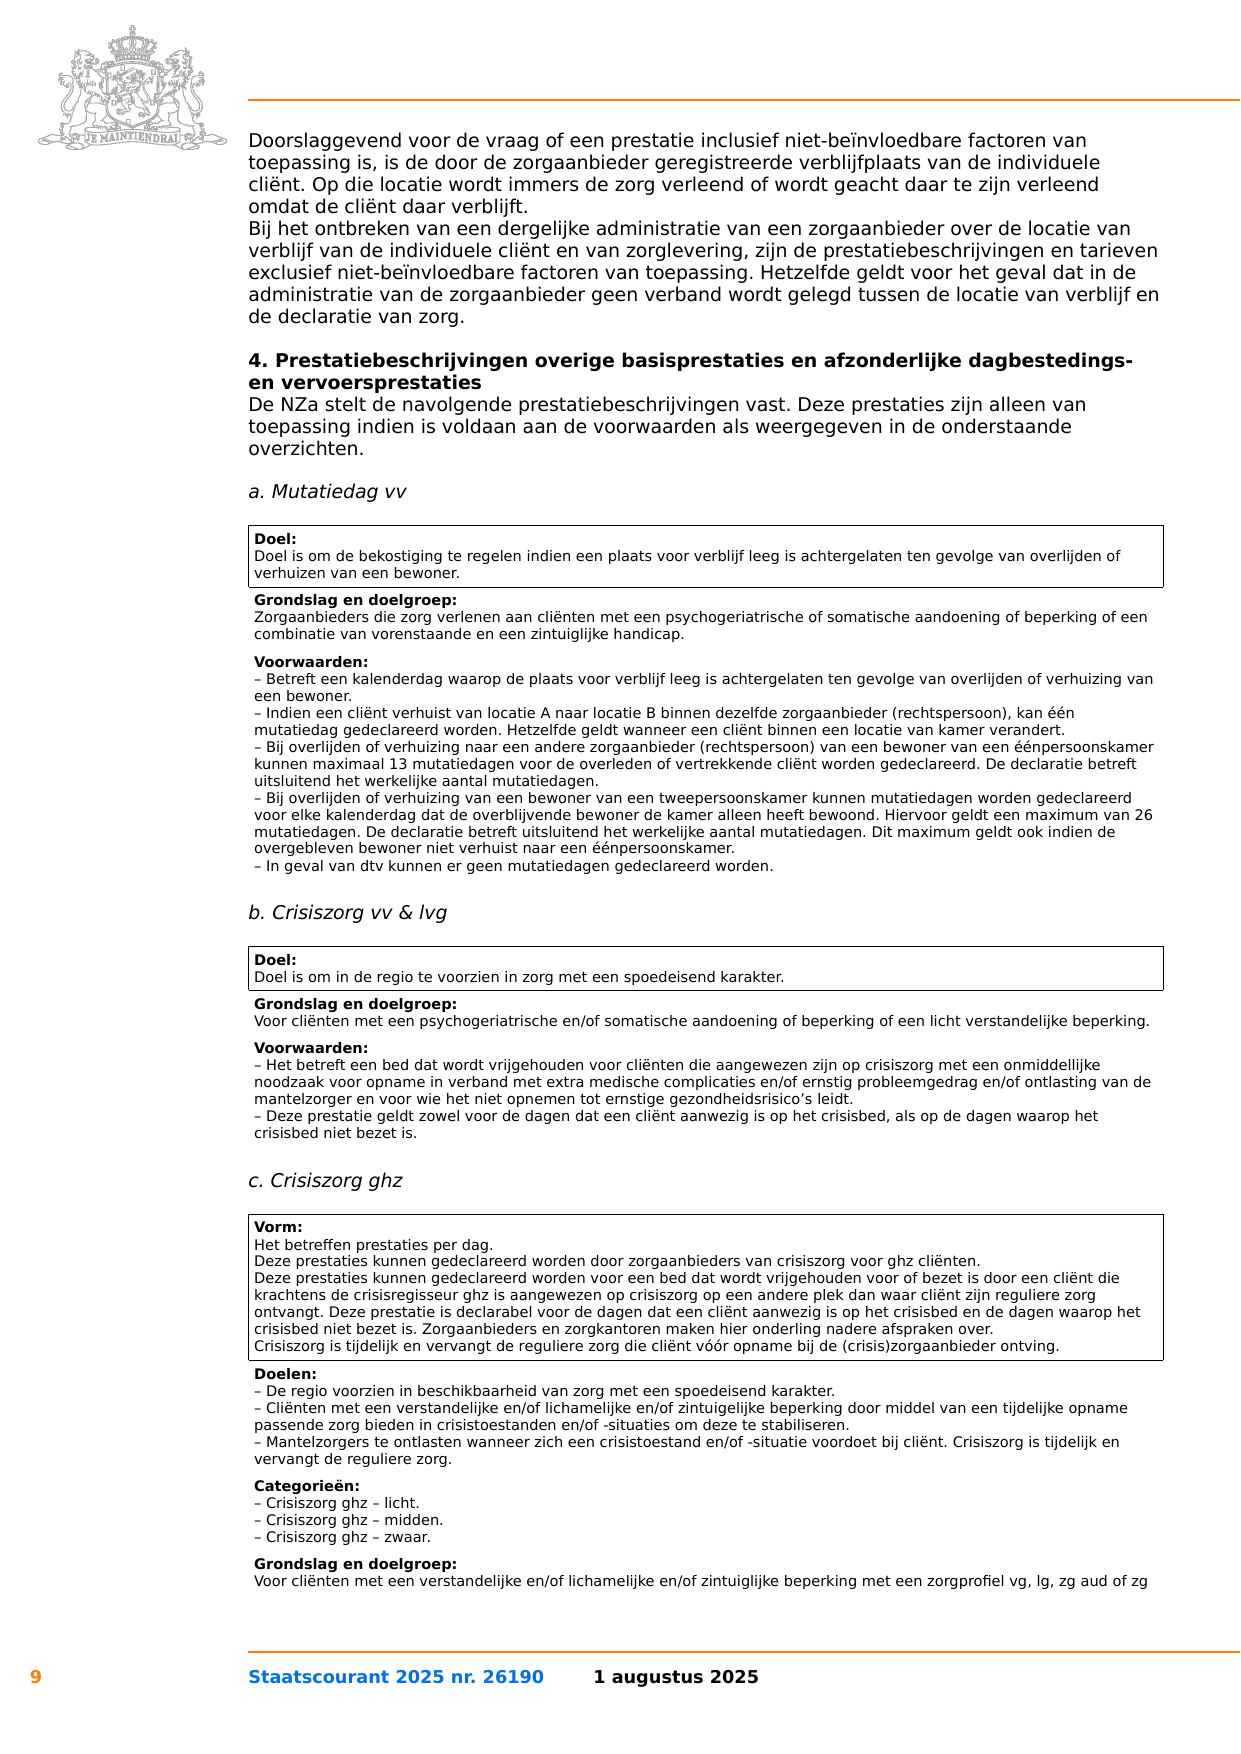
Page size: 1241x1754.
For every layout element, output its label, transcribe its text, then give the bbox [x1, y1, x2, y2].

subtitle a. Mutatiedag vv [248, 481, 1163, 503]
subtitle 4. Prestatiebeschrijvingen overige basisprestaties en afzonderlijke dagbestedings- en vervoersprestaties [248, 349, 1163, 393]
subtitle b. Crisiszorg vv & lvg [248, 902, 1163, 924]
table_cell Grondslag en doelgroep: Voor cliënten met een verstandelijke en/of lichamelijke en/of zintuiglijke beperking met een zorgprofiel vg, lg, zg aud of zg [249, 1552, 1163, 1595]
table_cell Grondslag en doelgroep: Voor cliënten met een psychogeriatrische en/of somatische aandoening of beperking of een licht verstandelijke beperking. [249, 991, 1163, 1034]
text Doorslaggevend voor de vraag of een prestatie inclusief niet-beïnvloedbare factoren van toepassing is, is de door de zorgaanbieder geregistreerde verblijfplaats van de individuele cliënt. Op die locatie wordt immers de zorg verleend of wordt geacht daar te zijn verleend omdat de cliënt daar verblijft. [248, 130, 1163, 218]
subtitle c. Crisiszorg ghz [248, 1170, 1163, 1192]
table_cell Voorwaarden: – Het betreft een bed dat wordt vrijgehouden voor cliënten die aangewezen zijn op crisiszorg met een onmiddellijke noodzaak voor opname in verband met extra medische complicaties en/of ernstig probleemgedrag en/of ontlasting van de mantelzorger en voor wie het niet opnemen tot ernstige gezondheidsrisico’s leidt. – Deze prestatie geldt zowel voor de dagen dat een cliënt aanwezig is op het crisisbed, als op de dagen waarop het crisisbed niet bezet is. [249, 1036, 1163, 1147]
picture [38, 25, 227, 150]
table_cell Grondslag en doelgroep: Zorgaanbieders die zorg verlenen aan cliënten met een psychogeriatrische of somatische aandoening of beperking of een combinatie van vorenstaande en een zintuiglijke handicap. [249, 588, 1163, 648]
table_cell Categorieën: – Crisiszorg ghz – licht. – Crisiszorg ghz – midden. – Crisiszorg ghz – zwaar. [249, 1473, 1163, 1551]
table_cell Voorwaarden: – Betreft een kalenderdag waarop de plaats voor verblijf leeg is achtergelaten ten gevolge van overlijden of verhuizing van een bewoner. – Indien een cliënt verhuist van locatie A naar locatie B binnen dezelfde zorgaanbieder (rechtspersoon), kan één mutatiedag gedeclareerd worden. Hetzelfde geldt wanneer een cliënt binnen een locatie van kamer verandert. – Bij overlijden of verhuizing naar een andere zorgaanbieder (rechtspersoon) van een bewoner van een éénpersoonskamer kunnen maximaal 13 mutatiedagen voor de overleden of vertrekkende cliënt worden gedeclareerd. De declaratie betreft uitsluitend het werkelijke aantal mutatiedagen. – Bij overlijden of verhuizing van een bewoner van een tweepersoonskamer kunnen mutatiedagen worden gedeclareerd voor elke kalenderdag dat de overblijvende bewoner de kamer alleen heeft bewoond. Hiervoor geldt een maximum van 26 mutatiedagen. De declaratie betreft uitsluitend het werkelijke aantal mutatiedagen. Dit maximum geldt ook indien de overgebleven bewoner niet verhuist naar een éénpersoonskamer. – In geval van dtv kunnen er geen mutatiedagen gedeclareerd worden. [249, 649, 1163, 879]
text Bij het ontbreken van een dergelijke administratie van een zorgaanbieder over de locatie van verblijf van de individuele cliënt en van zorglevering, zijn de prestatiebeschrijvingen en tarieven exclusief niet-beïnvloedbare factoren van toepassing. Hetzelfde geldt voor het geval dat in de administratie van de zorgaanbieder geen verband wordt gelegd tussen de locatie van verblijf en de declaratie van zorg. [248, 218, 1163, 328]
table_header Vorm: Het betreffen prestaties per dag. Deze prestaties kunnen gedeclareerd worden door zorgaanbieders van crisiszorg voor ghz cliënten. Deze prestaties kunnen gedeclareerd worden voor een bed dat wordt vrijgehouden voor of bezet is door een cliënt die krachtens de crisisregisseur ghz is aangewezen op crisiszorg op een andere plek dan waar cliënt zijn reguliere zorg ontvangt. Deze prestatie is declarabel voor de dagen dat een cliënt aanwezig is op het crisisbed en de dagen waarop het crisisbed niet bezet is. Zorgaanbieders en zorgkantoren maken hier onderling nadere afspraken over. Crisiszorg is tijdelijk en vervangt de reguliere zorg die cliënt vóór opname bij de (crisis)zorgaanbieder ontving. [249, 1215, 1163, 1360]
table_header Doel: Doel is om in de regio te voorzien in zorg met een spoedeisend karakter. [249, 947, 1163, 990]
table_header Doel: Doel is om de bekostiging te regelen indien een plaats voor verblijf leeg is achtergelaten ten gevolge van overlijden of verhuizen van een bewoner. [249, 526, 1163, 587]
table_cell Doelen: – De regio voorzien in beschikbaarheid van zorg met een spoedeisend karakter. – Cliënten met een verstandelijke en/of lichamelijke en/of zintuigelijke beperking door middel van een tijdelijke opname passende zorg bieden in crisistoestanden en/of -situaties om deze te stabiliseren. – Mantelzorgers te ontlasten wanneer zich een crisistoestand en/of -situatie voordoet bij cliënt. Crisiszorg is tijdelijk en vervangt de reguliere zorg. [249, 1361, 1163, 1472]
text De NZa stelt de navolgende prestatiebeschrijvingen vast. Deze prestaties zijn alleen van toepassing indien is voldaan aan de voorwaarden als weergegeven in de onderstaande overzichten. [248, 393, 1163, 459]
